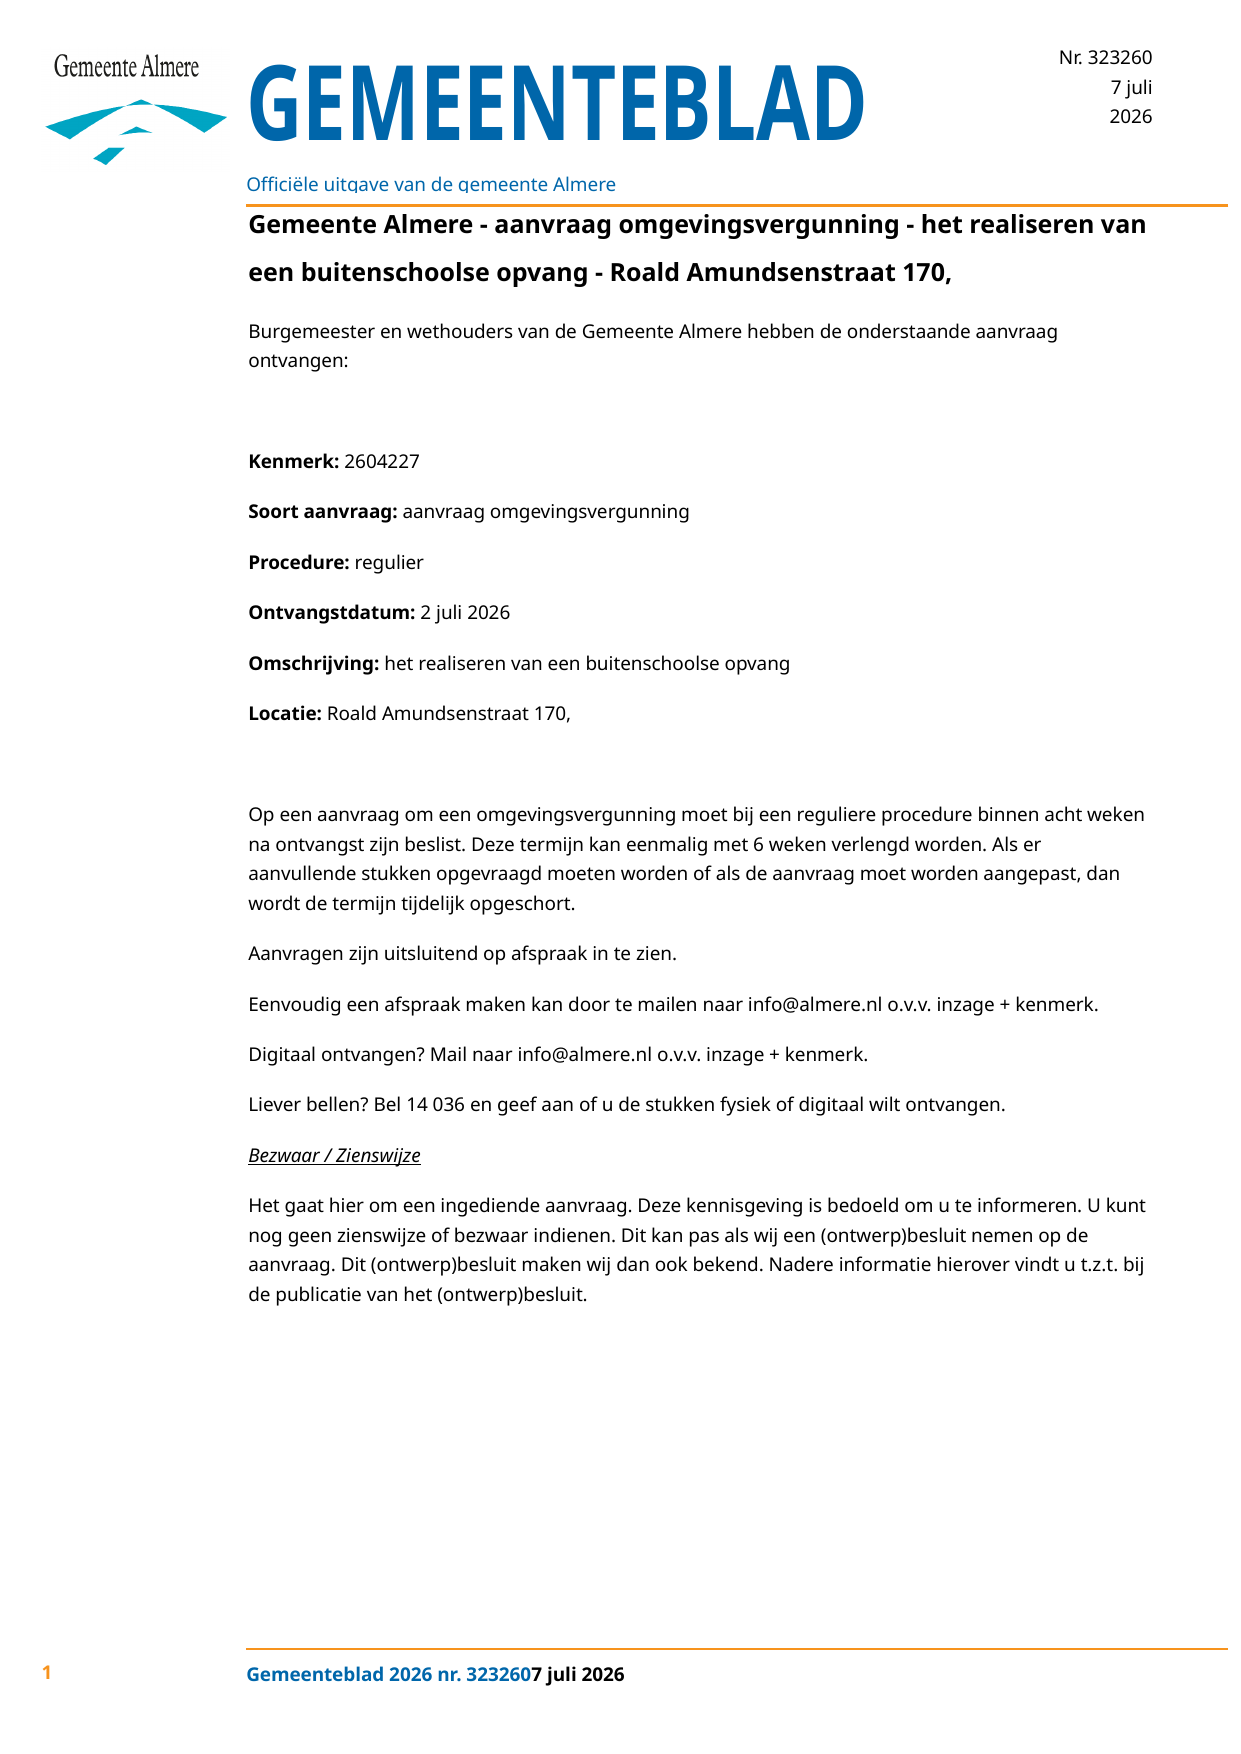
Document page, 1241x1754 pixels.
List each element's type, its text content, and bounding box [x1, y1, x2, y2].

text Kenmerk: 2604227 [248, 448, 1152, 474]
text Gemeente Almere - aanvraag omgevingsvergunning - het realiseren van een buitenschoolse opvang - Roald Amundsenstraat 170, [248, 207, 1152, 288]
text Digitaal ontvangen? Mail naar info@almere.nl o.v.v. inzage + kenmerk. [248, 1041, 1152, 1067]
text Bezwaar / Zienswijze [248, 1142, 1152, 1168]
text Burgemeester en wethouders van de Gemeente Almere hebben de onderstaande aanvraag ontvangen: [248, 318, 1152, 373]
text Het gaat hier om een ingediende aanvraag. Deze kennisgeving is bedoeld om u te informeren. U kunt nog geen zienswijze of bezwaar indienen. Dit kan pas als wij een (ontwerp)besluit nemen op de aanvraag. Dit (ontwerp)besluit maken wij dan ook bekend. Nadere informatie hierover vindt u t.z.t. bij de publicatie van het (ontwerp)besluit. [248, 1192, 1152, 1307]
picture [41, 47, 231, 172]
text Ontvangstdatum: 2 juli 2026 [248, 599, 1152, 625]
text Soort aanvraag: aanvraag omgevingsvergunning [248, 499, 1152, 524]
text Procedure: regulier [248, 549, 1152, 575]
text Eenvoudig een afspraak maken kan door te mailen naar info@almere.nl o.v.v. inzage + kenmerk. [248, 991, 1152, 1017]
text Liever bellen? Bel 14 036 en geef aan of u de stukken fysiek of digitaal wilt ontvangen. [248, 1092, 1152, 1117]
text Omschrijving: het realiseren van een buitenschoolse opvang [248, 650, 1152, 676]
text Locatie: Roald Amundsenstraat 170, [248, 700, 1152, 726]
text Op een aanvraag om een omgevingsvergunning moet bij een reguliere procedure binnen acht weken na ontvangst zijn beslist. Deze termijn kan eenmalig met 6 weken verlengd worden. Als er aanvullende stukken opgevraagd moeten worden of als de aanvraag moet worden aangepast, dan wordt de termijn tijdelijk opgeschort. [248, 801, 1152, 916]
text Aanvragen zijn uitsluitend op afspraak in te zien. [248, 940, 1152, 966]
